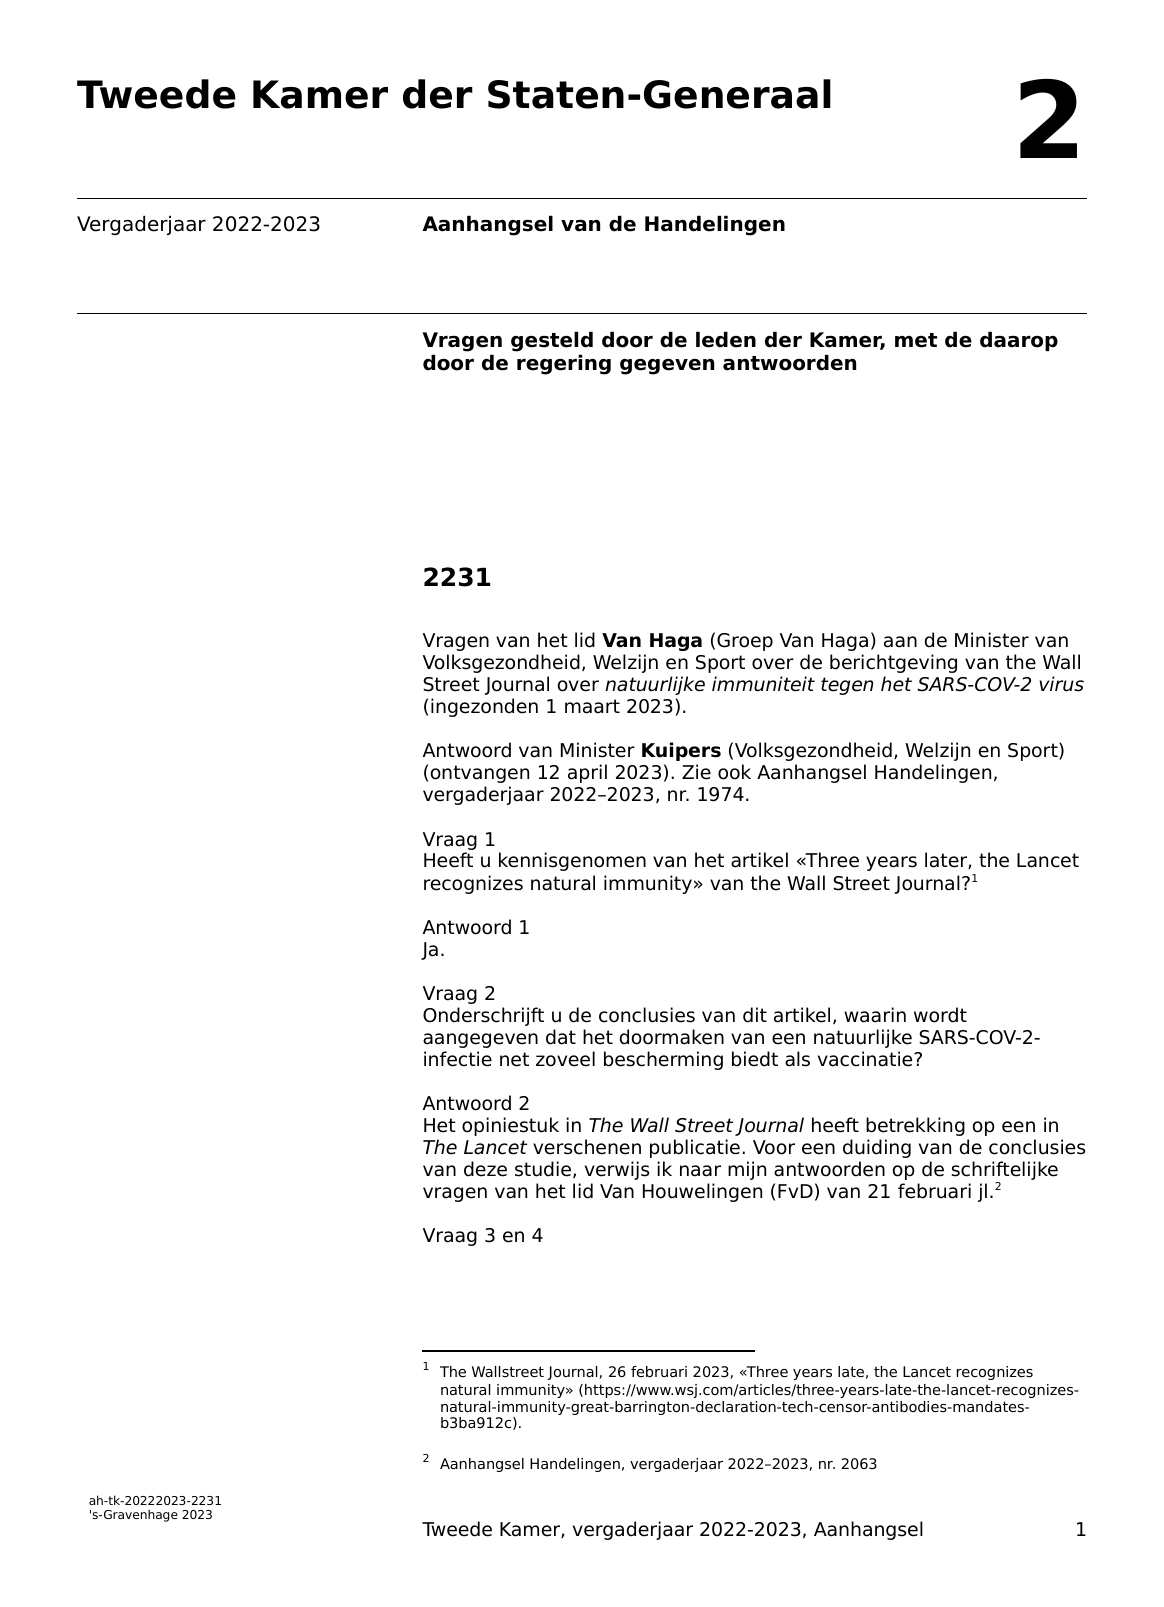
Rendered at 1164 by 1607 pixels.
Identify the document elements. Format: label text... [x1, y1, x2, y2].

text Antwoord 1 [422, 917, 1087, 938]
table_header Tweede Kamer der Staten-Generaal [77, 59, 886, 198]
text 's-Gravenhage 2023 [88, 1508, 323, 1522]
table_cell Aanhangsel van de Handelingen [422, 199, 1087, 313]
text Het opiniestuk in The Wall Street Journal heeft betrekking op een in The Lancet verschenen publicatie. Voor een duiding van de conclusies van deze studie, verwijs ik naar mijn antwoorden op de schriftelijke vragen van het lid Van Houwelingen (FvD) van 21 februari jl. [422, 1115, 1087, 1203]
table_header 2 [886, 59, 1087, 198]
text Antwoord 2 [422, 1093, 1087, 1115]
text Vraag 3 en 4 [422, 1225, 1087, 1247]
text Ja. [422, 938, 1087, 961]
text Vraag 2 [422, 983, 1087, 1005]
text Aanhangsel Handelingen, vergaderjaar 2022–2023, nr. 2063 [422, 1452, 1087, 1474]
text 2231 [422, 563, 1087, 592]
table_cell [77, 314, 422, 375]
text The Wallstreet Journal, 26 februari 2023, «Three years late, the Lancet recognizes natural immunity» (https://www.wsj.com/articles/three-years-late-the-lancet-recognizes-natural-immunity-great-barrington-declaration-tech-censor-antibodies-mandates-b3ba912c). [422, 1360, 1087, 1432]
text Antwoord van Minister Kuipers (Volksgezondheid, Welzijn en Sport) (ontvangen 12 april 2023). Zie ook Aanhangsel Handelingen, vergaderjaar 2022–2023, nr. 1974. [422, 740, 1087, 806]
text Heeft u kennisgenomen van het artikel «Three years later, the Lancet recognizes natural immunity» van the Wall Street Journal? [422, 850, 1087, 894]
table_cell Vergaderjaar 2022-2023 [77, 199, 422, 313]
text Vragen van het lid Van Haga (Groep Van Haga) aan de Minister van Volksgezondheid, Welzijn en Sport over de berichtgeving van the Wall Street Journal over natuurlijke immuniteit tegen het SARS-COV-2 virus (ingezonden 1 maart 2023). [422, 630, 1087, 718]
table_cell Vragen gesteld door de leden der Kamer, met de daarop door de regering gegeven antwoorden [422, 314, 1087, 375]
text Vraag 1 [422, 828, 1087, 850]
text ah-tk-20222023-2231 [88, 1494, 323, 1508]
text Onderschrijft u de conclusies van dit artikel, waarin wordt aangegeven dat het doormaken van een natuurlijke SARS-COV-2-infectie net zoveel bescherming biedt als vaccinatie? [422, 1005, 1087, 1071]
